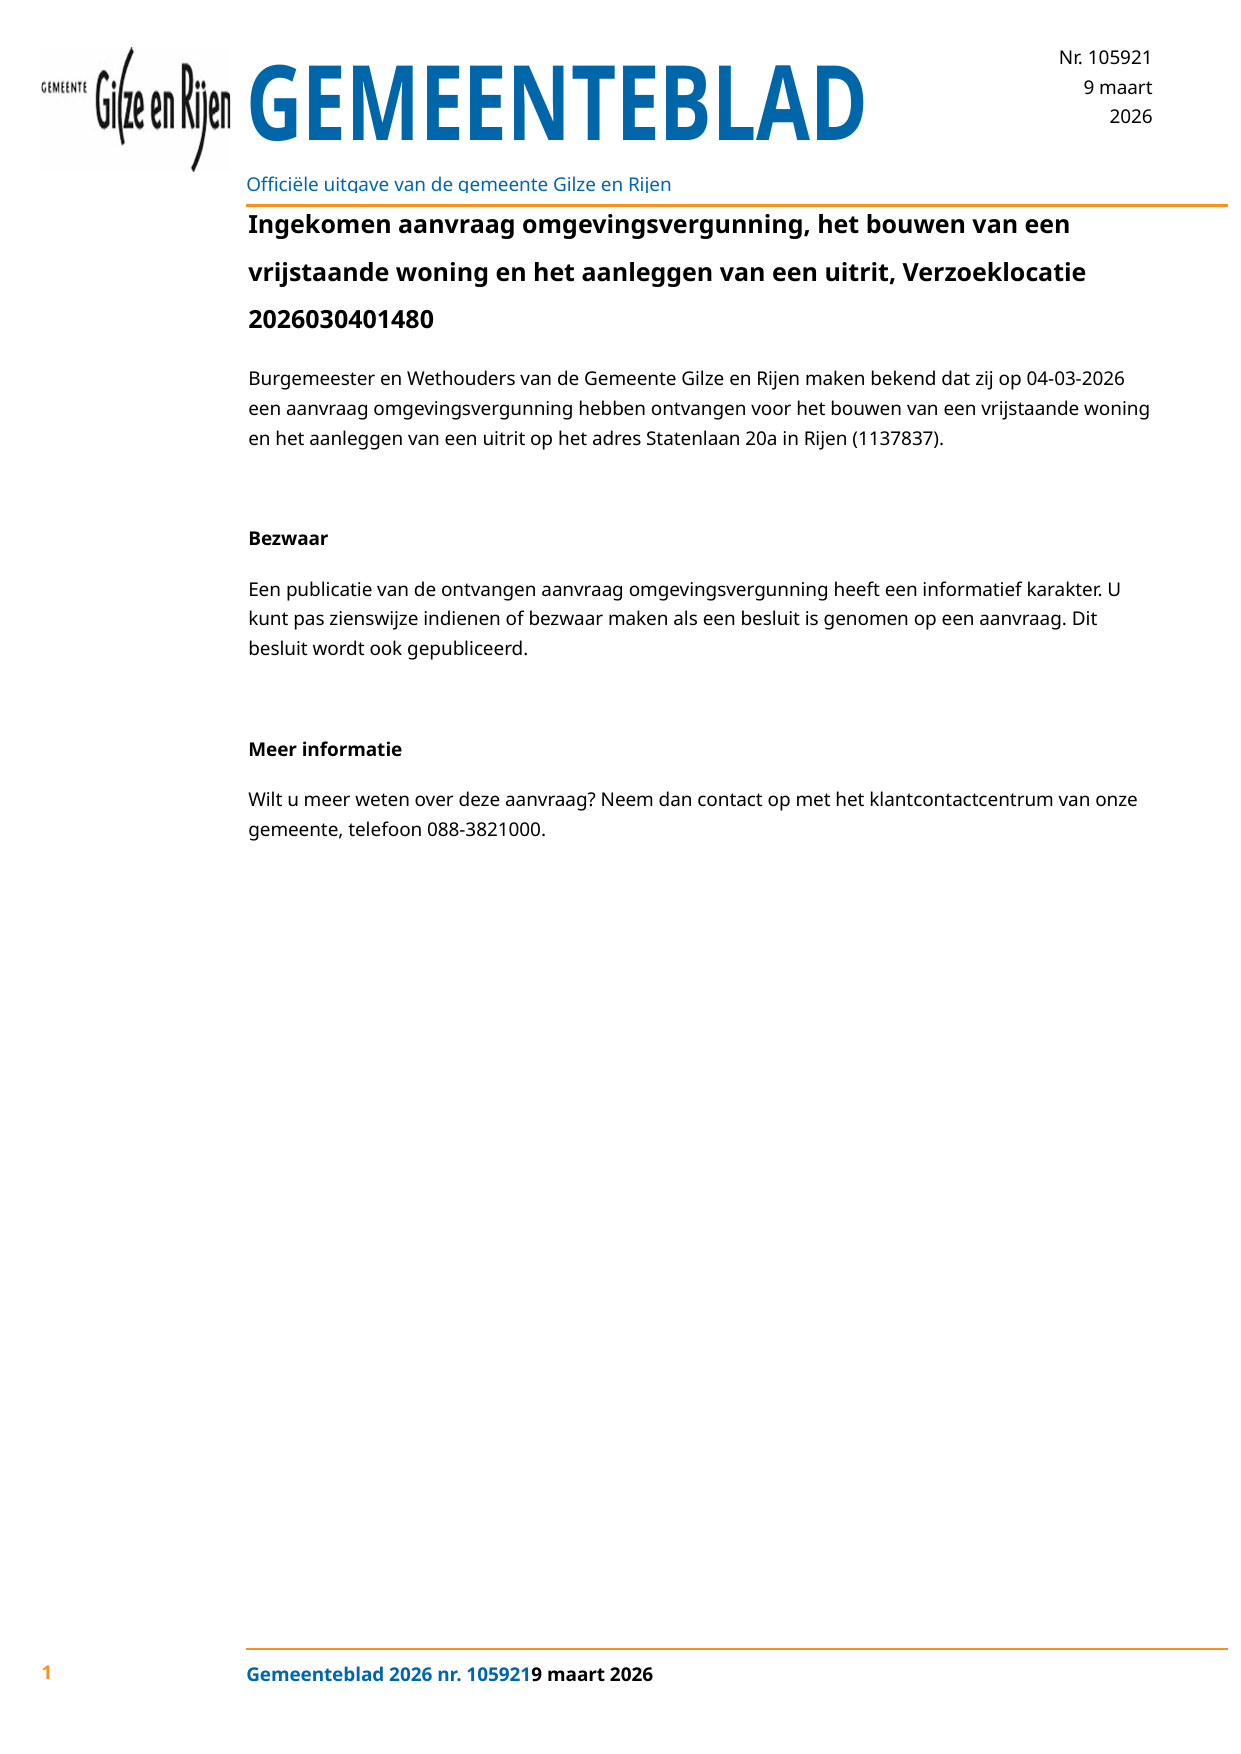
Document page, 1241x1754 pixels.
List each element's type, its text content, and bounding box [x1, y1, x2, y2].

text Wilt u meer weten over deze aanvraag? Neem dan contact op met het klantcontactcentrum van onze gemeente, telefoon 088-3821000. [248, 786, 1152, 842]
text Bezwaar [248, 526, 1152, 551]
text Burgemeester en Wethouders van de Gemeente Gilze en Rijen maken bekend dat zij op 04-03-2026 een aanvraag omgevingsvergunning hebben ontvangen voor het bouwen van een vrijstaande woning en het aanleggen van een uitrit op het adres Statenlaan 20a in Rijen (1137837). [248, 366, 1152, 450]
text Meer informatie [248, 736, 1152, 762]
picture [41, 47, 231, 172]
text Een publicatie van de ontvangen aanvraag omgevingsvergunning heeft een informatief karakter. U kunt pas zienswijze indienen of bezwaar maken als een besluit is genomen op een aanvraag. Dit besluit wordt ook gepubliceerd. [248, 576, 1152, 661]
text Ingekomen aanvraag omgevingsvergunning, het bouwen van een vrijstaande woning en het aanleggen van een uitrit, Verzoeklocatie 2026030401480 [248, 207, 1152, 336]
